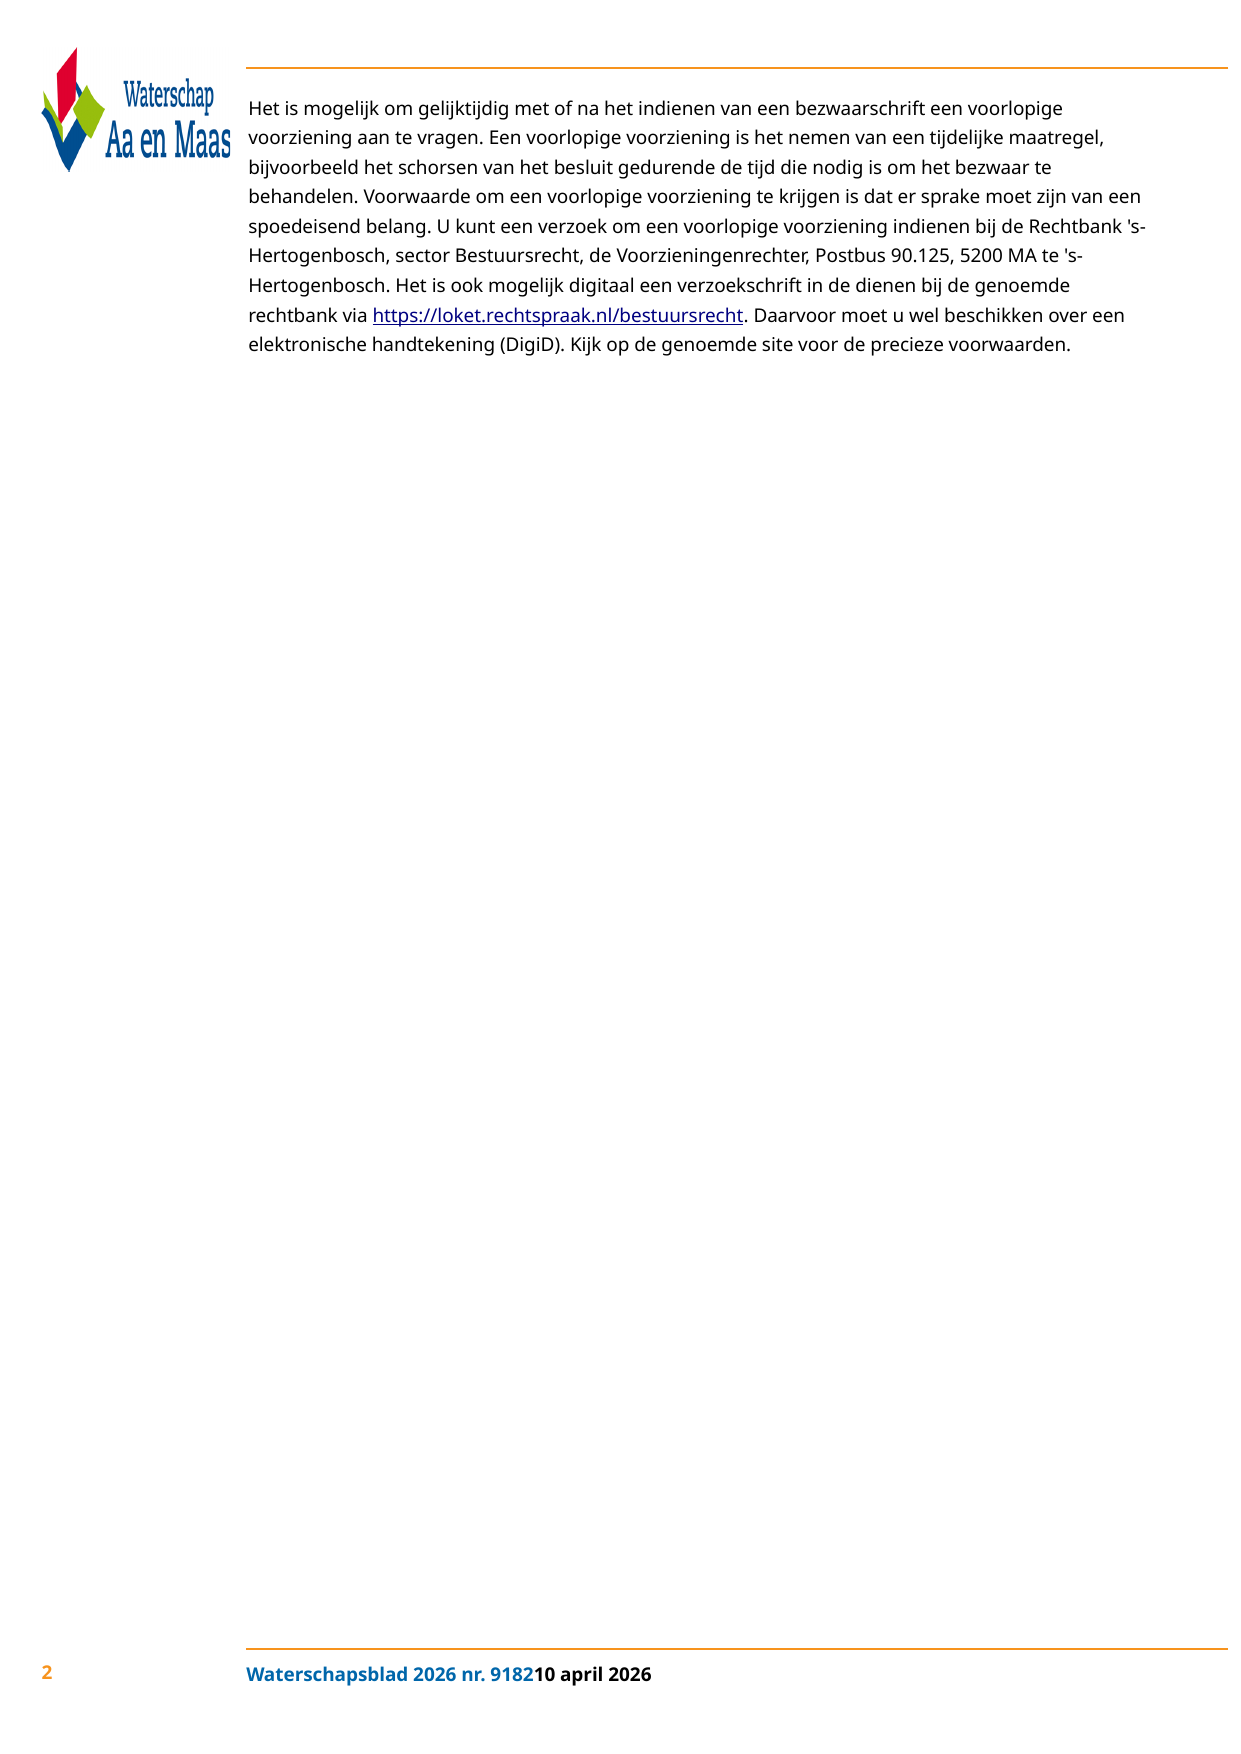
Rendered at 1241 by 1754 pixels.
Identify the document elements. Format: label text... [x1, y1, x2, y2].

text Het is mogelijk om gelijktijdig met of na het indienen van een bezwaarschrift een voorlopige voorziening aan te vragen. Een voorlopige voorziening is het nemen van een tijdelijke maatregel, bijvoorbeeld het schorsen van het besluit gedurende de tijd die nodig is om het bezwaar te behandelen. Voorwaarde om een voorlopige voorziening te krijgen is dat er sprake moet zijn van een spoedeisend belang. U kunt een verzoek om een voorlopige voorziening indienen bij de Rechtbank 's-Hertogenbosch, sector Bestuursrecht, de Voorzieningenrechter, Postbus 90.125, 5200 MA te 's-Hertogenbosch. Het is ook mogelijk digitaal een verzoekschrift in de dienen bij de genoemde rechtbank via https://loket.rechtspraak.nl/bestuursrecht. Daarvoor moet u wel beschikken over een elektronische handtekening (DigiD). Kijk op de genoemde site voor de precieze voorwaarden. [248, 95, 1152, 357]
picture [41, 47, 231, 172]
